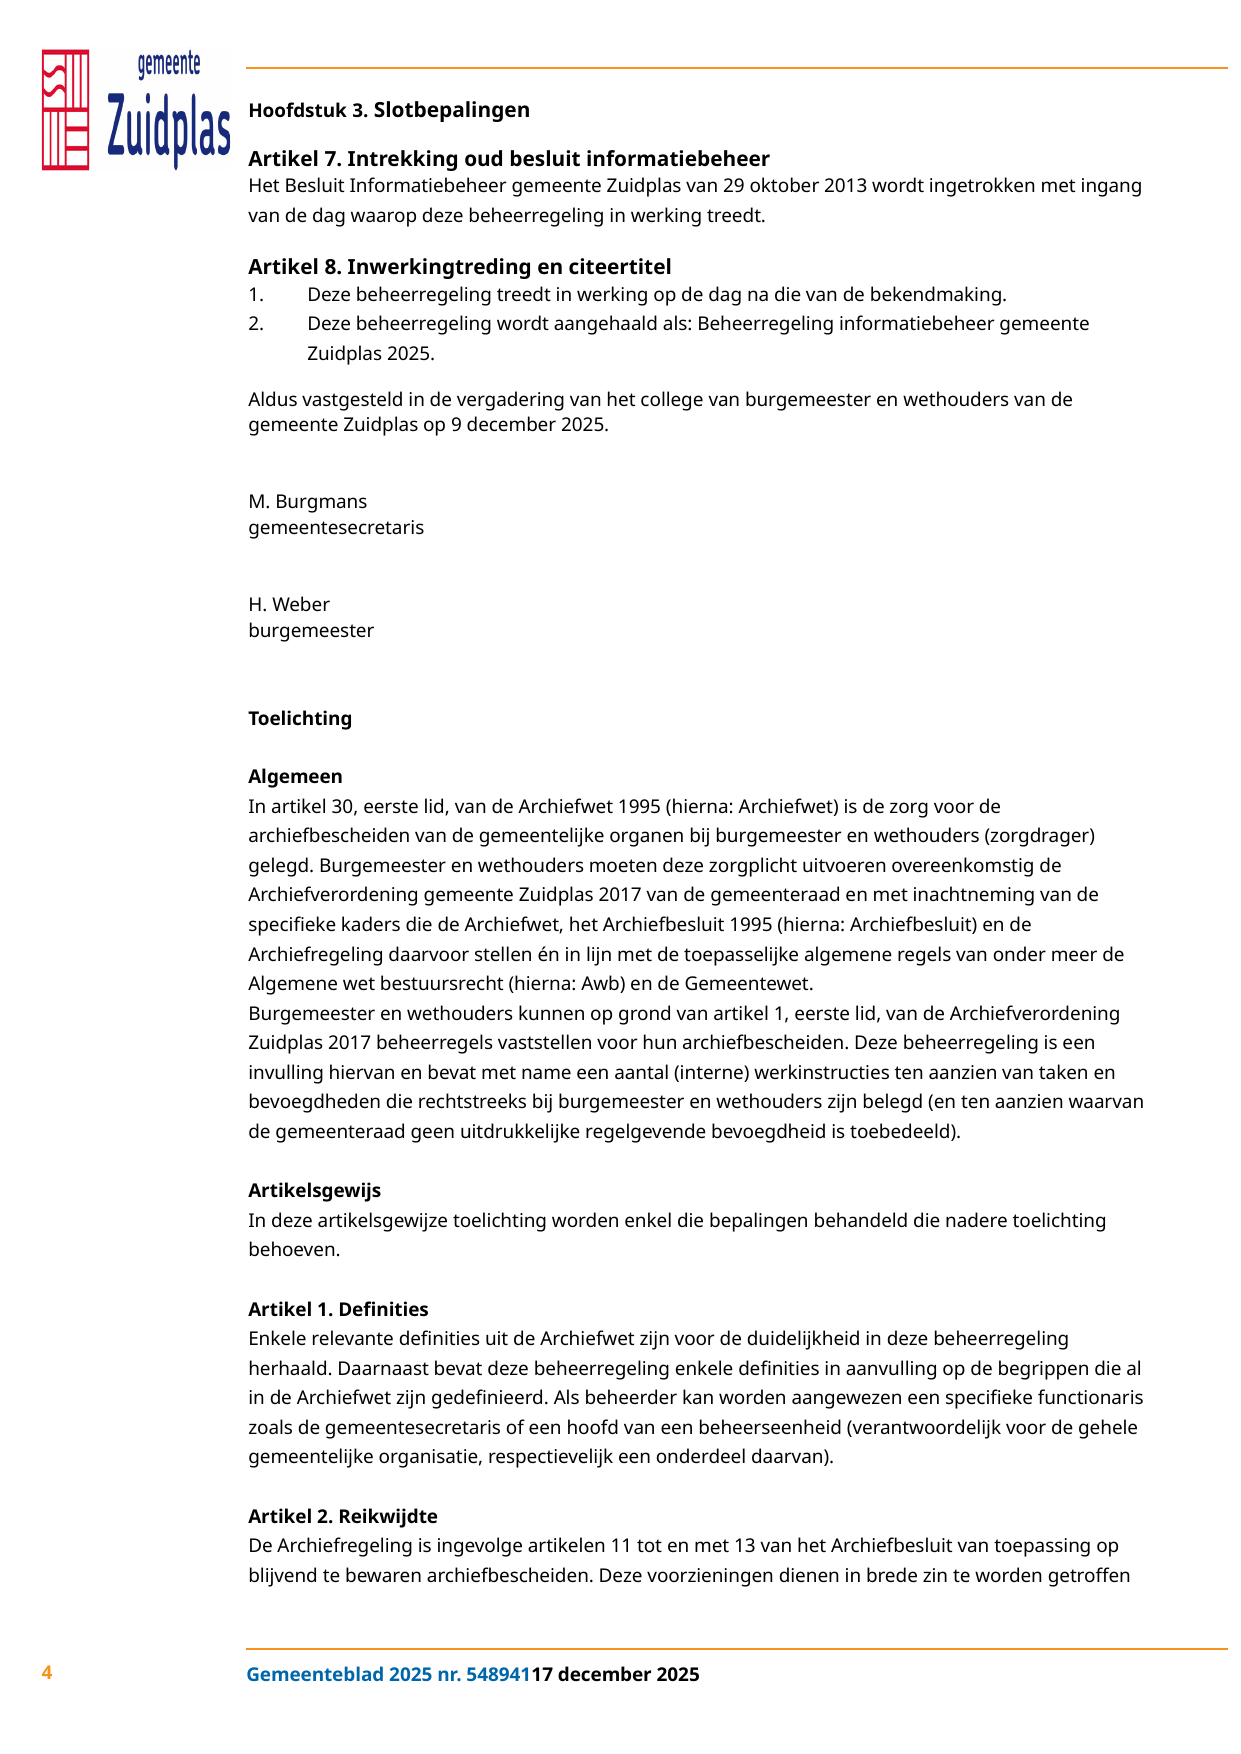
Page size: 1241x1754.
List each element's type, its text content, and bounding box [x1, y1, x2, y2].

picture [41, 47, 231, 172]
text Aldus vastgesteld in de vergadering van het college van burgemeester en wethouders van de gemeente Zuidplas op 9 december 2025. [248, 386, 1152, 437]
text In artikel 30, eerste lid, van de Archiefwet 1995 (hierna: Archiefwet) is de zorg voor de archiefbescheiden van de gemeentelijke organen bij burgemeester en wethouders (zorgdrager) gelegd. Burgemeester en wethouders moeten deze zorgplicht uitvoeren overeenkomstig de Archiefverordening gemeente Zuidplas 2017 van de gemeenteraad en met inachtneming van de specifieke kaders die de Archiefwet, het Archiefbesluit 1995 (hierna: Archiefbesluit) en de Archiefregeling daarvoor stellen én in lijn met de toepasselijke algemene regels van onder meer de Algemene wet bestuursrecht (hierna: Awb) en de Gemeentewet. [248, 793, 1152, 996]
text Enkele relevante definities uit de Archiefwet zijn voor de duidelijkheid in deze beheerregeling herhaald. Daarnaast bevat deze beheerregeling enkele definities in aanvulling op de begrippen die al in de Archiefwet zijn gedefinieerd. Als beheerder kan worden aangewezen een specifieke functionaris zoals de gemeentesecretaris of een hoofd van een beheerseenheid (verantwoordelijk voor de gehele gemeentelijke organisatie, respectievelijk een onderdeel daarvan). [248, 1325, 1152, 1469]
text Burgemeester en wethouders kunnen op grond van artikel 1, eerste lid, van de Archiefverordening Zuidplas 2017 beheerregels vaststellen voor hun archiefbescheiden. Deze beheerregeling is een invulling hiervan en bevat met name een aantal (interne) werkinstructies ten aanzien van taken en bevoegdheden die rechtstreeks bij burgemeester en wethouders zijn belegd (en ten aanzien waarvan de gemeenteraad geen uitdrukkelijke regelgevende bevoegdheid is toebedeeld). [248, 1000, 1152, 1144]
text Artikel 7. Intrekking oud besluit informatiebeheer [248, 144, 1152, 172]
text Toelichting [248, 694, 1152, 734]
text Artikel 1. Definities [248, 1296, 1152, 1322]
text M. Burgmans [248, 489, 1152, 514]
list Deze beheerregeling treedt in werking op de dag na die van de bekendmaking. [248, 281, 1152, 307]
text De Archiefregeling is ingevolge artikelen 11 tot en met 13 van het Archiefbesluit van toepassing op blijvend te bewaren archiefbescheiden. Deze voorzieningen dienen in brede zin te worden getroffen [248, 1532, 1152, 1588]
text Artikel 8. Inwerkingtreding en citeertitel [248, 252, 1152, 281]
text Artikelsgewijs [248, 1177, 1152, 1203]
text burgemeester [248, 617, 1152, 643]
text H. Weber [248, 592, 1152, 617]
text In deze artikelsgewijze toelichting worden enkel die bepalingen behandeld die nadere toelichting behoeven. [248, 1207, 1152, 1262]
text Artikel 2. Reikwijdte [248, 1503, 1152, 1529]
list Deze beheerregeling wordt aangehaald als: Beheerregeling informatiebeheer gemeente Zuidplas 2025. [248, 311, 1152, 366]
text Het Besluit Informatiebeheer gemeente Zuidplas van 29 oktober 2013 wordt ingetrokken met ingang van de dag waarop deze beheerregeling in werking treedt. [248, 172, 1152, 228]
text Hoofdstuk 3. Slotbepalingen [248, 95, 1152, 123]
text Algemeen [248, 763, 1152, 789]
text gemeentesecretaris [248, 514, 1152, 540]
